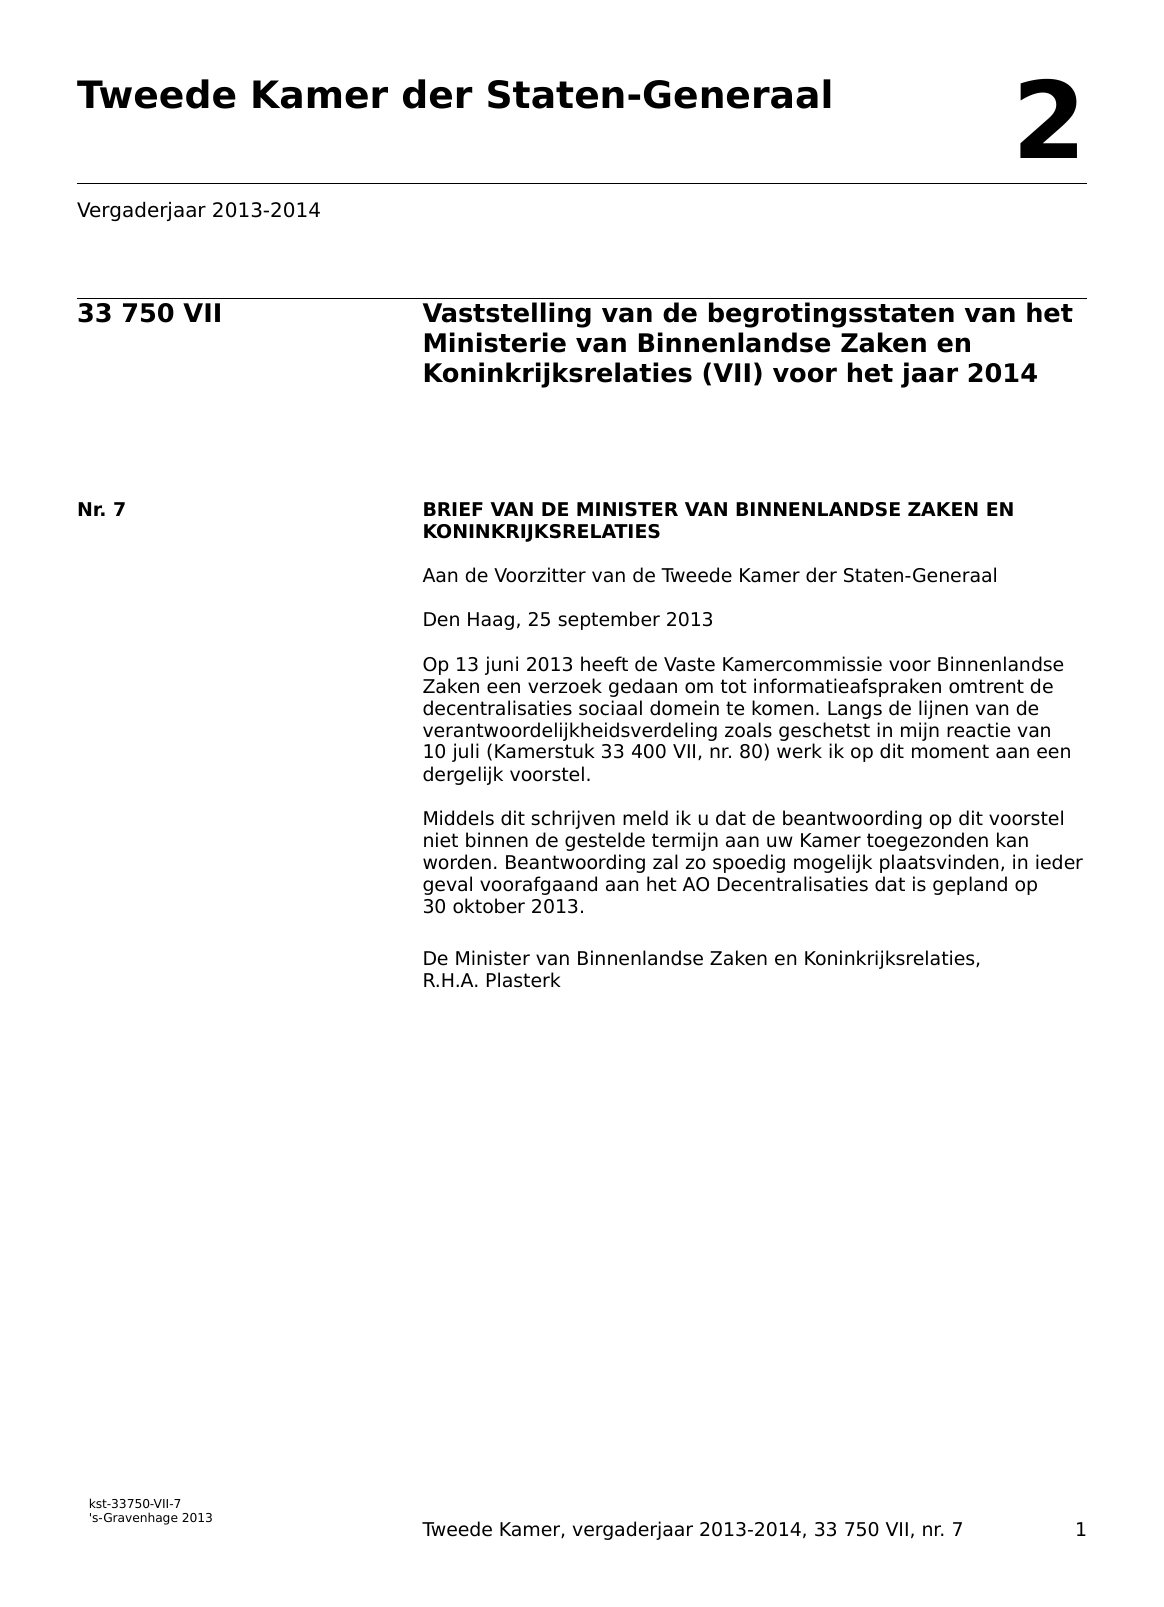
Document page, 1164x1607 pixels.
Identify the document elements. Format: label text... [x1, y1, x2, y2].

text Aan de Voorzitter van de Tweede Kamer der Staten-Generaal [422, 565, 1087, 587]
text Op 13 juni 2013 heeft de Vaste Kamercommissie voor Binnenlandse Zaken een verzoek gedaan om tot informatieafspraken omtrent de decentralisaties sociaal domein te komen. Langs de lijnen van de verantwoordelijkheidsverdeling zoals geschetst in mijn reactie van 10 juli (Kamerstuk 33 400 VII, nr. 80) werk ik op dit moment aan een dergelijk voorstel. [422, 653, 1087, 785]
subtitle 33 750 VII Vaststelling van de begrotingsstaten van het Ministerie van Binnenlandse Zaken en Koninkrijksrelaties (VII) voor het jaar 2014 [77, 299, 1087, 388]
text kst-33750-VII-7 [88, 1497, 323, 1511]
text De Minister van Binnenlandse Zaken en Koninkrijksrelaties, R.H.A. Plasterk [422, 947, 1087, 991]
text 's-Gravenhage 2013 [88, 1511, 323, 1525]
table_cell Vergaderjaar 2013-2014 [77, 184, 1087, 298]
text Den Haag, 25 september 2013 [422, 609, 1087, 631]
table_header Tweede Kamer der Staten-Generaal [77, 59, 886, 183]
subtitle Nr. 7 BRIEF VAN DE MINISTER VAN BINNENLANDSE ZAKEN EN KONINKRIJKSRELATIES [77, 499, 1087, 543]
text Middels dit schrijven meld ik u dat de beantwoording op dit voorstel niet binnen de gestelde termijn aan uw Kamer toegezonden kan worden. Beantwoording zal zo spoedig mogelijk plaatsvinden, in ieder geval voorafgaand aan het AO Decentralisaties dat is gepland op 30 oktober 2013. [422, 808, 1087, 917]
table_header 2 [886, 59, 1087, 183]
